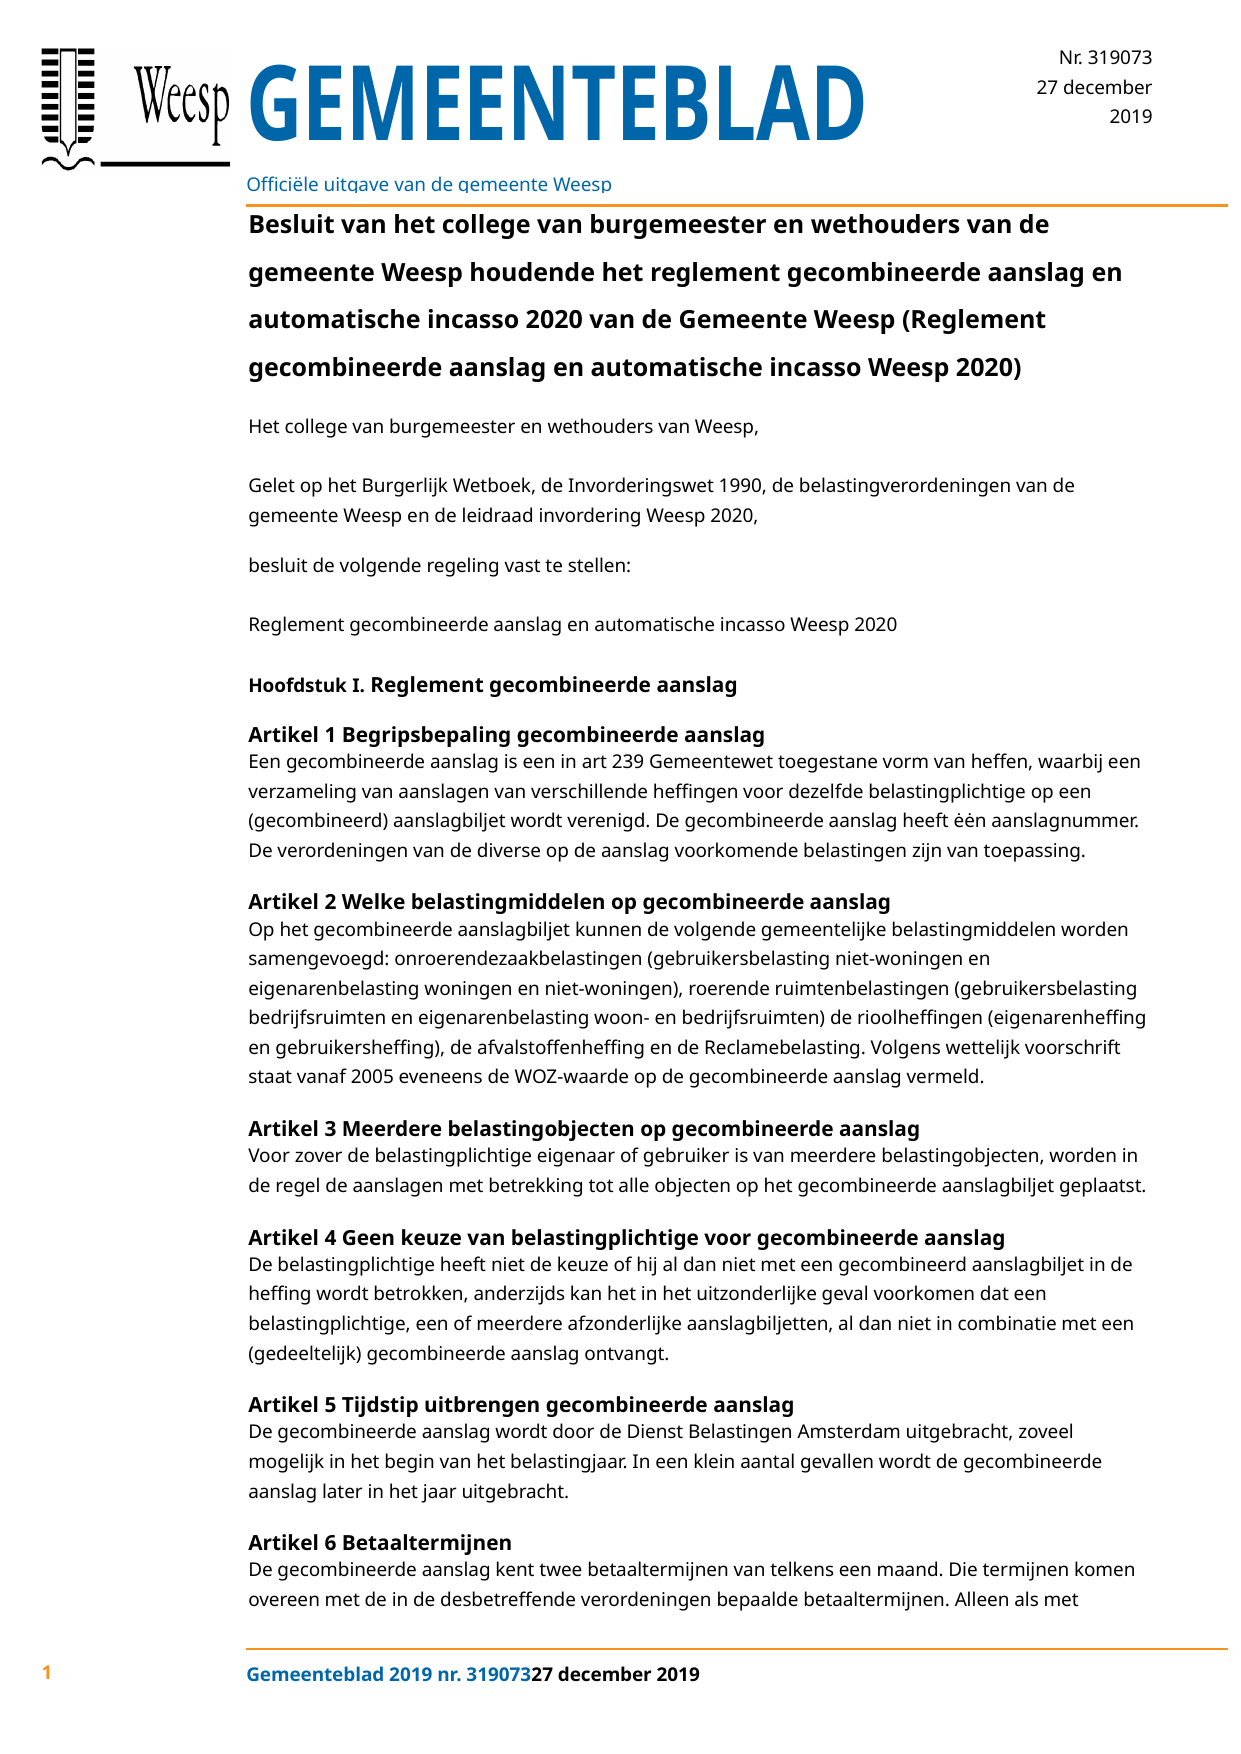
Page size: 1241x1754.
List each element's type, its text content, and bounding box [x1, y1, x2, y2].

text Artikel 4 Geen keuze van belastingplichtige voor gecombineerde aanslag [248, 1223, 1152, 1251]
text Artikel 3 Meerdere belastingobjecten op gecombineerde aanslag [248, 1114, 1152, 1143]
text Voor zover de belastingplichtige eigenaar of gebruiker is van meerdere belastingobjecten, worden in de regel de aanslagen met betrekking tot alle objecten op het gecombineerde aanslagbiljet geplaatst. [248, 1143, 1152, 1198]
text De gecombineerde aanslag wordt door de Dienst Belastingen Amsterdam uitgebracht, zoveel mogelijk in het begin van het belastingjaar. In een klein aantal gevallen wordt de gecombineerde aanslag later in het jaar uitgebracht. [248, 1419, 1152, 1503]
text Besluit van het college van burgemeester en wethouders van de gemeente Weesp houdende het reglement gecombineerde aanslag en automatische incasso 2020 van de Gemeente Weesp (Reglement gecombineerde aanslag en automatische incasso Weesp 2020) [248, 207, 1152, 384]
text Artikel 6 Betaaltermijnen [248, 1528, 1152, 1557]
text Op het gecombineerde aanslagbiljet kunnen de volgende gemeentelijke belastingmiddelen worden samengevoegd: onroerendezaakbelastingen (gebruikersbelasting niet-woningen en eigenarenbelasting woningen en niet-woningen), roerende ruimtenbelastingen (gebruikersbelasting bedrijfsruimten en eigenarenbelasting woon- en bedrijfsruimten) de rioolheffingen (eigenarenheffing en gebruikersheffing), de afvalstoffenheffing en de Reclamebelasting. Volgens wettelijk voorschrift staat vanaf 2005 eveneens de WOZ-waarde op de gecombineerde aanslag vermeld. [248, 916, 1152, 1089]
text Artikel 2 Welke belastingmiddelen op gecombineerde aanslag [248, 887, 1152, 916]
text Het college van burgemeester en wethouders van Weesp, [248, 413, 1152, 439]
text besluit de volgende regeling vast te stellen: [248, 552, 1152, 578]
text Artikel 1 Begripsbepaling gecombineerde aanslag [248, 720, 1152, 748]
text Gelet op het Burgerlijk Wetboek, de Invorderingswet 1990, de belastingverordeningen van de gemeente Weesp en de leidraad invordering Weesp 2020, [248, 472, 1152, 528]
text Een gecombineerde aanslag is een in art 239 Gemeentewet toegestane vorm van heffen, waarbij een verzameling van aanslagen van verschillende heffingen voor dezelfde belastingplichtige op een (gecombineerd) aanslagbiljet wordt verenigd. De gecombineerde aanslag heeft ėėn aanslagnummer. De verordeningen van de diverse op de aanslag voorkomende belastingen zijn van toepassing. [248, 748, 1152, 863]
text De belastingplichtige heeft niet de keuze of hij al dan niet met een gecombineerd aanslagbiljet in de heffing wordt betrokken, anderzijds kan het in het uitzonderlijke geval voorkomen dat een belastingplichtige, een of meerdere afzonderlijke aanslagbiljetten, al dan niet in combinatie met een (gedeeltelijk) gecombineerde aanslag ontvangt. [248, 1251, 1152, 1366]
text De gecombineerde aanslag kent twee betaaltermijnen van telkens een maand. Die termijnen komen overeen met de in de desbetreffende verordeningen bepaalde betaaltermijnen. Alleen als met [248, 1557, 1152, 1612]
text Reglement gecombineerde aanslag en automatische incasso Weesp 2020 [248, 611, 1152, 637]
text Artikel 5 Tijdstip uitbrengen gecombineerde aanslag [248, 1390, 1152, 1419]
picture [41, 47, 231, 172]
text Hoofdstuk I. Reglement gecombineerde aanslag [248, 671, 1152, 699]
